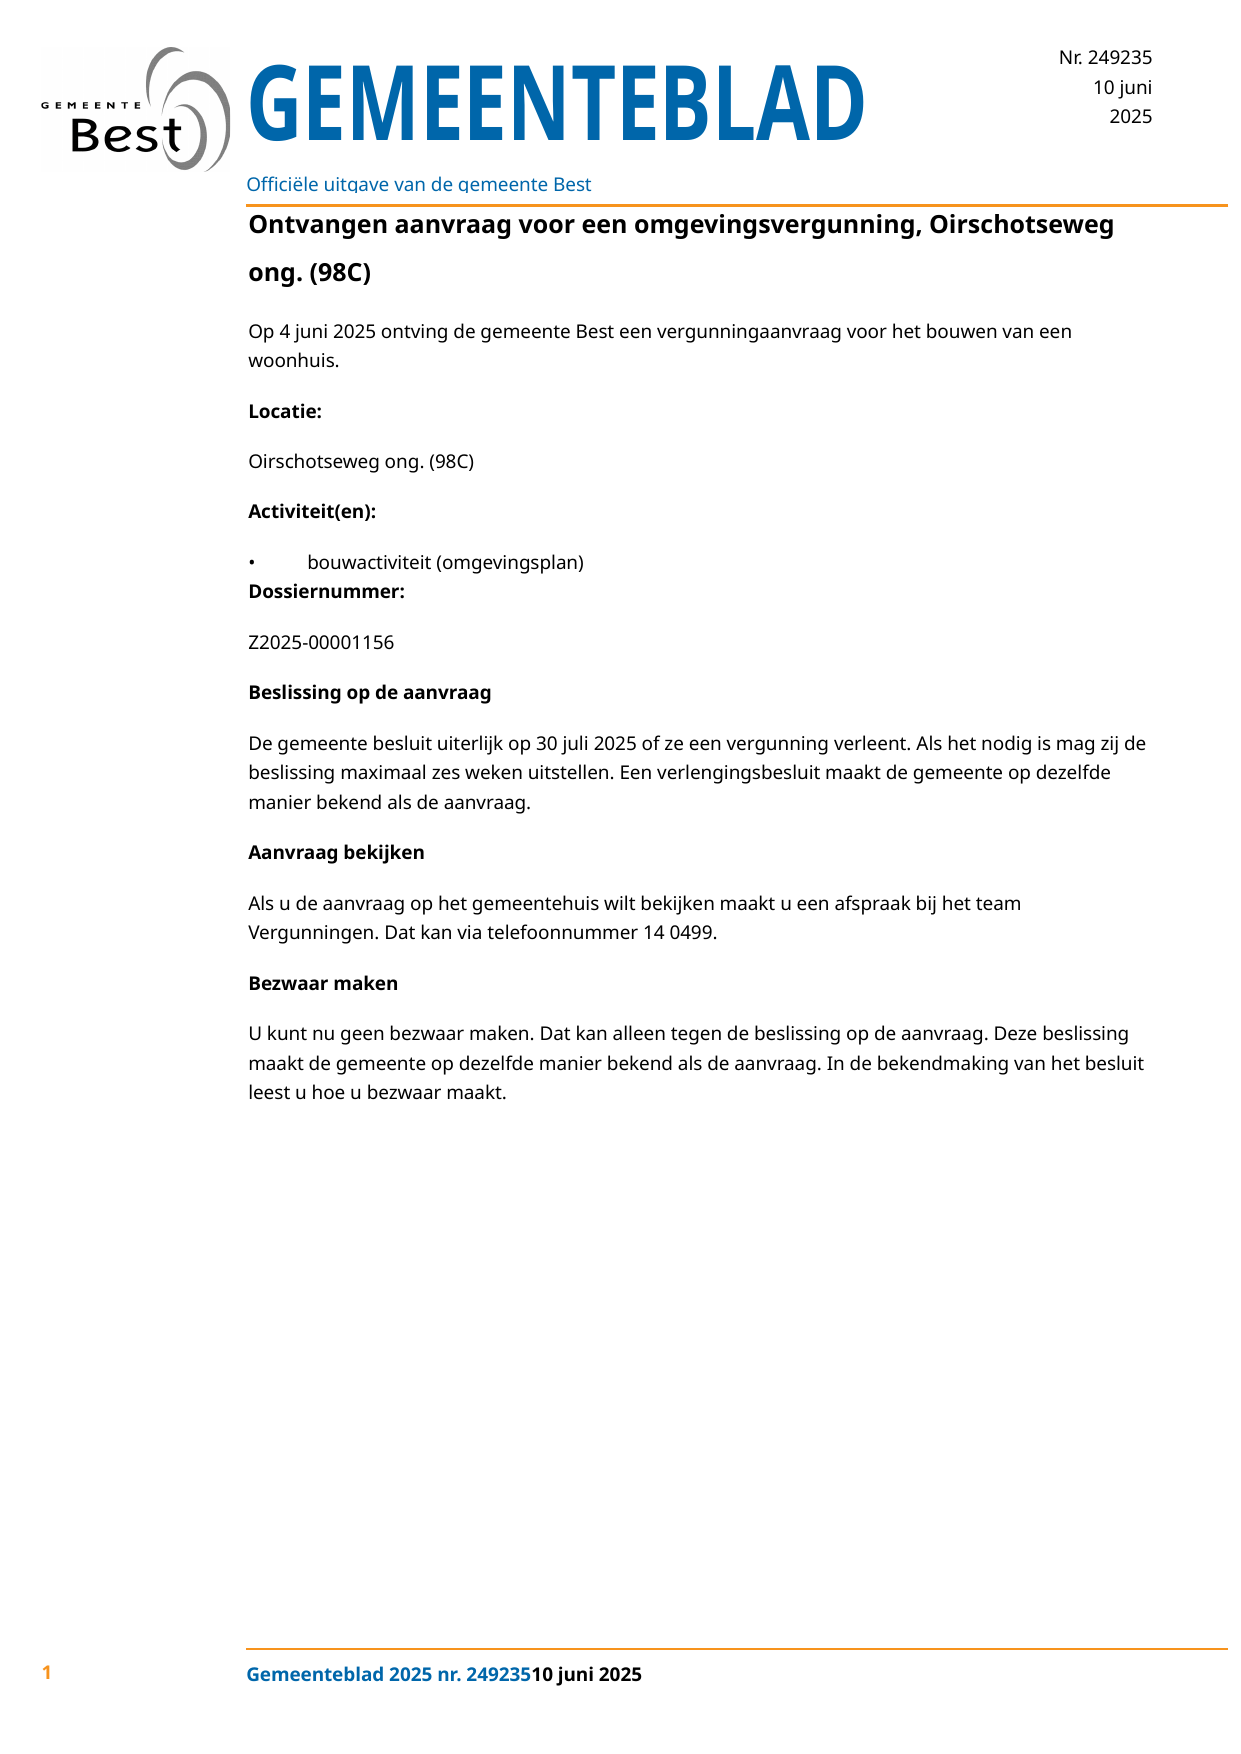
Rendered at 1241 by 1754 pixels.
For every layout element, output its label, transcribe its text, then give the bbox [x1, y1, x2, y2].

text Op 4 juni 2025 ontving de gemeente Best een vergunningaanvraag voor het bouwen van een woonhuis. [248, 318, 1152, 373]
list bouwactiviteit (omgevingsplan) [248, 549, 1152, 575]
text De gemeente besluit uiterlijk op 30 juli 2025 of ze een vergunning verleent. Als het nodig is mag zij de beslissing maximaal zes weken uitstellen. Een verlengingsbesluit maakt de gemeente op dezelfde manier bekend als de aanvraag. [248, 730, 1152, 815]
text Beslissing op de aanvraag [248, 679, 1152, 705]
text Bezwaar maken [248, 970, 1152, 996]
text Oirschotseweg ong. (98C) [248, 448, 1152, 474]
picture [41, 47, 231, 172]
text Als u de aanvraag op het gemeentehuis wilt bekijken maakt u een afspraak bij het team Vergunningen. Dat kan via telefoonnummer 14 0499. [248, 890, 1152, 945]
text Locatie: [248, 398, 1152, 424]
text U kunt nu geen bezwaar maken. Dat kan alleen tegen de beslissing op de aanvraag. Deze beslissing maakt de gemeente op dezelfde manier bekend als de aanvraag. In de bekendmaking van het besluit leest u hoe u bezwaar maakt. [248, 1020, 1152, 1105]
text Dossiernummer: [248, 579, 1152, 604]
text Aanvraag bekijken [248, 839, 1152, 865]
text Activiteit(en): [248, 499, 1152, 524]
text Z2025-00001156 [248, 629, 1152, 655]
text Ontvangen aanvraag voor een omgevingsvergunning, Oirschotseweg ong. (98C) [248, 207, 1152, 288]
